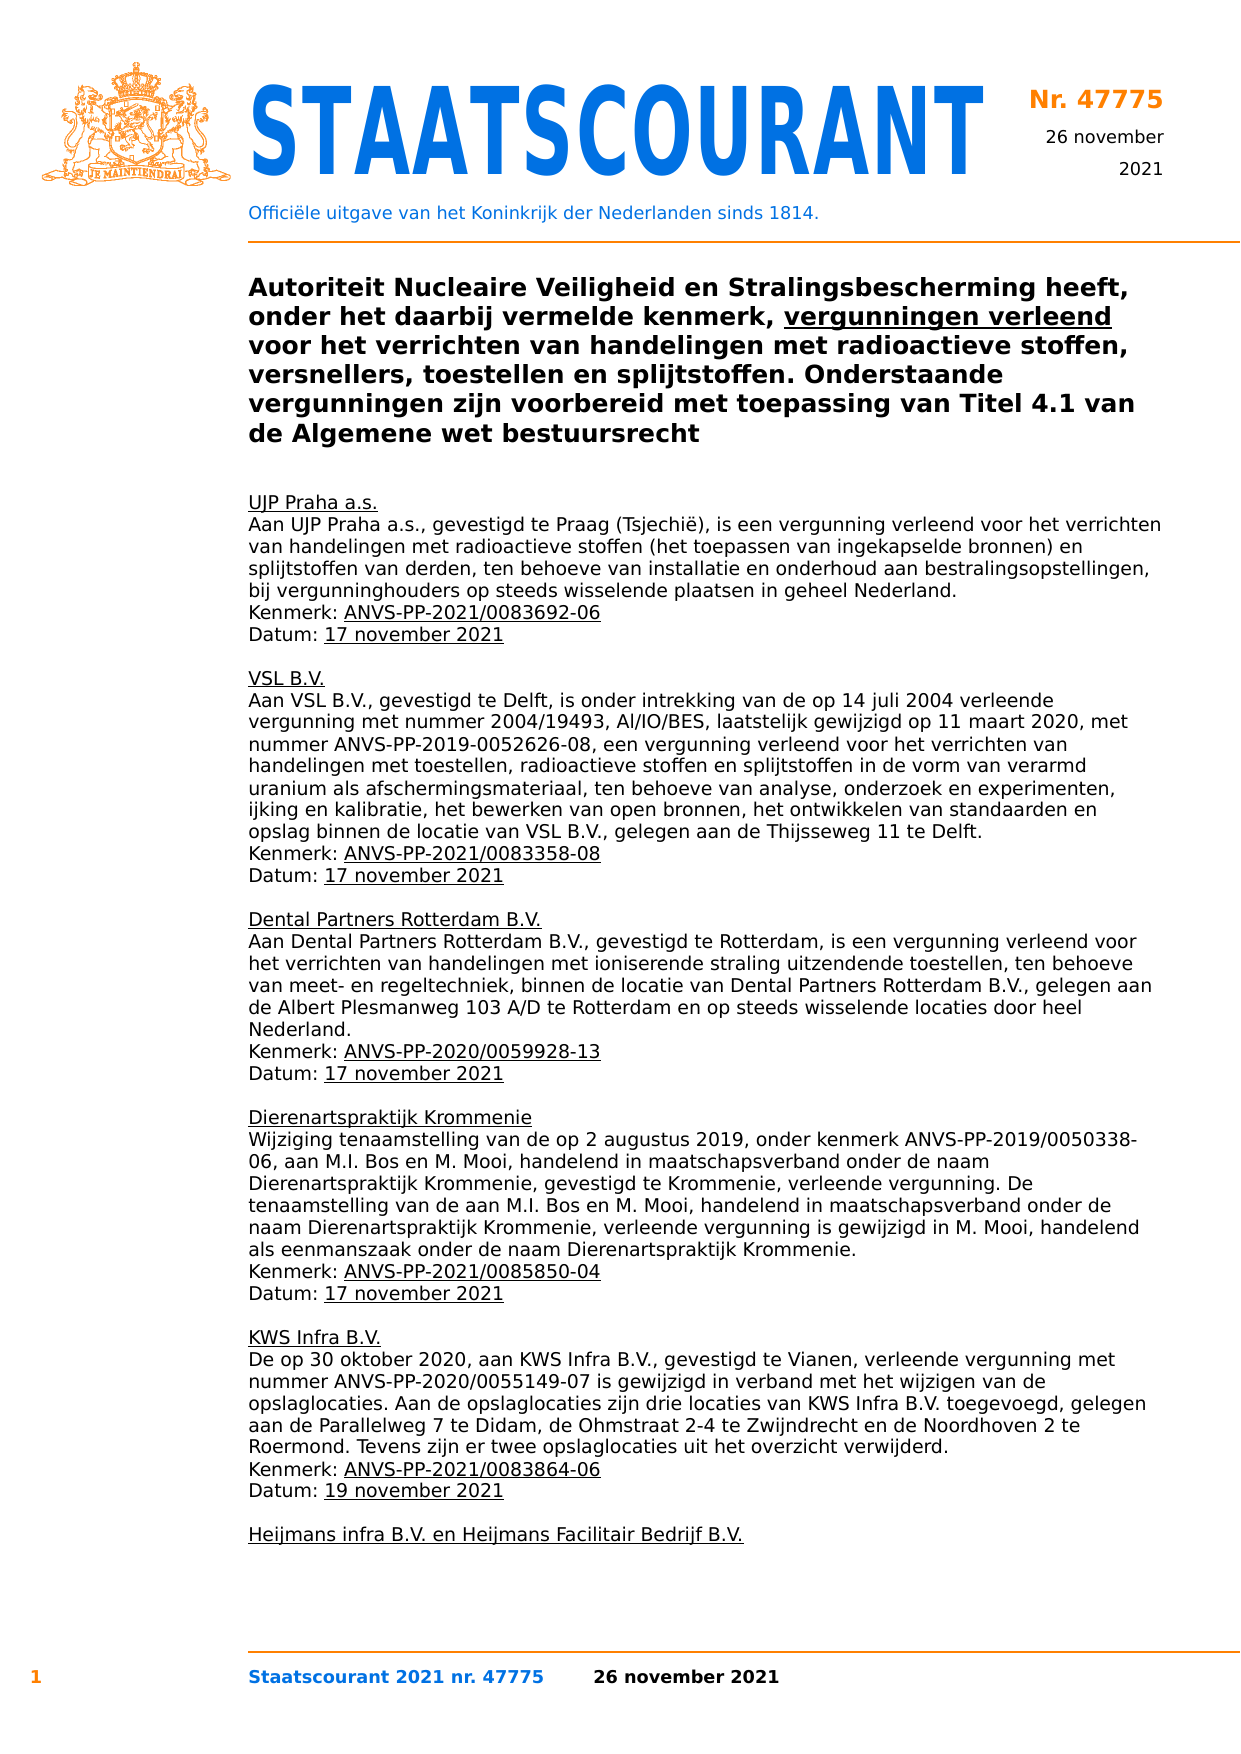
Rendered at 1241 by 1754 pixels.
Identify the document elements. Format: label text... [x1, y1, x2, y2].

text Datum: 17 november 2021 [248, 1063, 1163, 1085]
text Aan VSL B.V., gevestigd te Delft, is onder intrekking van de op 14 juli 2004 verleende vergunning met nummer 2004/19493, Al/IO/BES, laatstelijk gewijzigd op 11 maart 2020, met nummer ANVS-PP-2019-0052626-08, een vergunning verleend voor het verrichten van handelingen met toestellen, radioactieve stoffen en splijtstoffen in de vorm van verarmd uranium als afschermingsmateriaal, ten behoeve van analyse, onderzoek en experimenten, ijking en kalibratie, het bewerken van open bronnen, het ontwikkelen van standaarden en opslag binnen de locatie van VSL B.V., gelegen aan de Thijsseweg 11 te Delft. [248, 689, 1163, 843]
table_header STAATSCOURANT [248, 62, 998, 203]
text Kenmerk: ANVS-PP-2021/0083864-06 [248, 1458, 1163, 1480]
text Datum: 17 november 2021 [248, 1283, 1163, 1305]
table_header Nr. 47775 [998, 62, 1240, 121]
text Datum: 19 november 2021 [248, 1480, 1163, 1502]
table_cell Officiële uitgave van het Koninkrijk der Nederlanden sinds 1814. [248, 203, 1240, 241]
text Datum: 17 november 2021 [248, 865, 1163, 887]
text Kenmerk: ANVS-PP-2021/0085850-04 [248, 1261, 1163, 1283]
text Kenmerk: ANVS-PP-2021/0083358-08 [248, 843, 1163, 865]
text De op 30 oktober 2020, aan KWS Infra B.V., gevestigd te Vianen, verleende vergunning met nummer ANVS-PP-2020/0055149-07 is gewijzigd in verband met het wijzigen van de opslaglocaties. Aan de opslaglocaties zijn drie locaties van KWS Infra B.V. toegevoegd, gelegen aan de Parallelweg 7 te Didam, de Ohmstraat 2-4 te Zwijndrecht en de Noordhoven 2 te Roermond. Tevens zijn er twee opslaglocaties uit het overzicht verwijderd. [248, 1348, 1163, 1458]
picture [41, 62, 231, 186]
table_header [25, 62, 248, 241]
text Dierenartspraktijk Krommenie [248, 1107, 1163, 1129]
text Kenmerk: ANVS-PP-2021/0083692-06 [248, 602, 1163, 624]
text Datum: 17 november 2021 [248, 624, 1163, 646]
text Aan UJP Praha a.s., gevestigd te Praag (Tsjechië), is een vergunning verleend voor het verrichten van handelingen met radioactieve stoffen (het toepassen van ingekapselde bronnen) en splijtstoffen van derden, ten behoeve van installatie en onderhoud aan bestralingsopstellingen, bij vergunninghouders op steeds wisselende plaatsen in geheel Nederland. [248, 514, 1163, 602]
text KWS Infra B.V. [248, 1327, 1163, 1348]
table_cell 26 november [998, 121, 1240, 153]
text UJP Praha a.s. [248, 492, 1163, 514]
text Kenmerk: ANVS-PP-2020/0059928-13 [248, 1041, 1163, 1063]
text VSL B.V. [248, 667, 1163, 689]
table_cell 2021 [998, 153, 1240, 203]
text Heijmans infra B.V. en Heijmans Facilitair Bedrijf B.V. [248, 1524, 1163, 1546]
text Aan Dental Partners Rotterdam B.V., gevestigd te Rotterdam, is een vergunning verleend voor het verrichten van handelingen met ioniserende straling uitzendende toestellen, ten behoeve van meet- en regeltechniek, binnen de locatie van Dental Partners Rotterdam B.V., gelegen aan de Albert Plesmanweg 103 A/D te Rotterdam en op steeds wisselende locaties door heel Nederland. [248, 931, 1163, 1041]
text Dental Partners Rotterdam B.V. [248, 909, 1163, 931]
text Wijziging tenaamstelling van de op 2 augustus 2019, onder kenmerk ANVS-PP-2019/0050338-06, aan M.I. Bos en M. Mooi, handelend in maatschapsverband onder de naam Dierenartspraktijk Krommenie, gevestigd te Krommenie, verleende vergunning. De tenaamstelling van de aan M.I. Bos en M. Mooi, handelend in maatschapsverband onder de naam Dierenartspraktijk Krommenie, verleende vergunning is gewijzigd in M. Mooi, handelend als eenmanszaak onder de naam Dierenartspraktijk Krommenie. [248, 1129, 1163, 1261]
subtitle Autoriteit Nucleaire Veiligheid en Stralingsbescherming heeft, onder het daarbij vermelde kenmerk, vergunningen verleend voor het verrichten van handelingen met radioactieve stoffen, versnellers, toestellen en splijtstoffen. Onderstaande vergunningen zijn voorbereid met toepassing van Titel 4.1 van de Algemene wet bestuursrecht [248, 273, 1163, 448]
